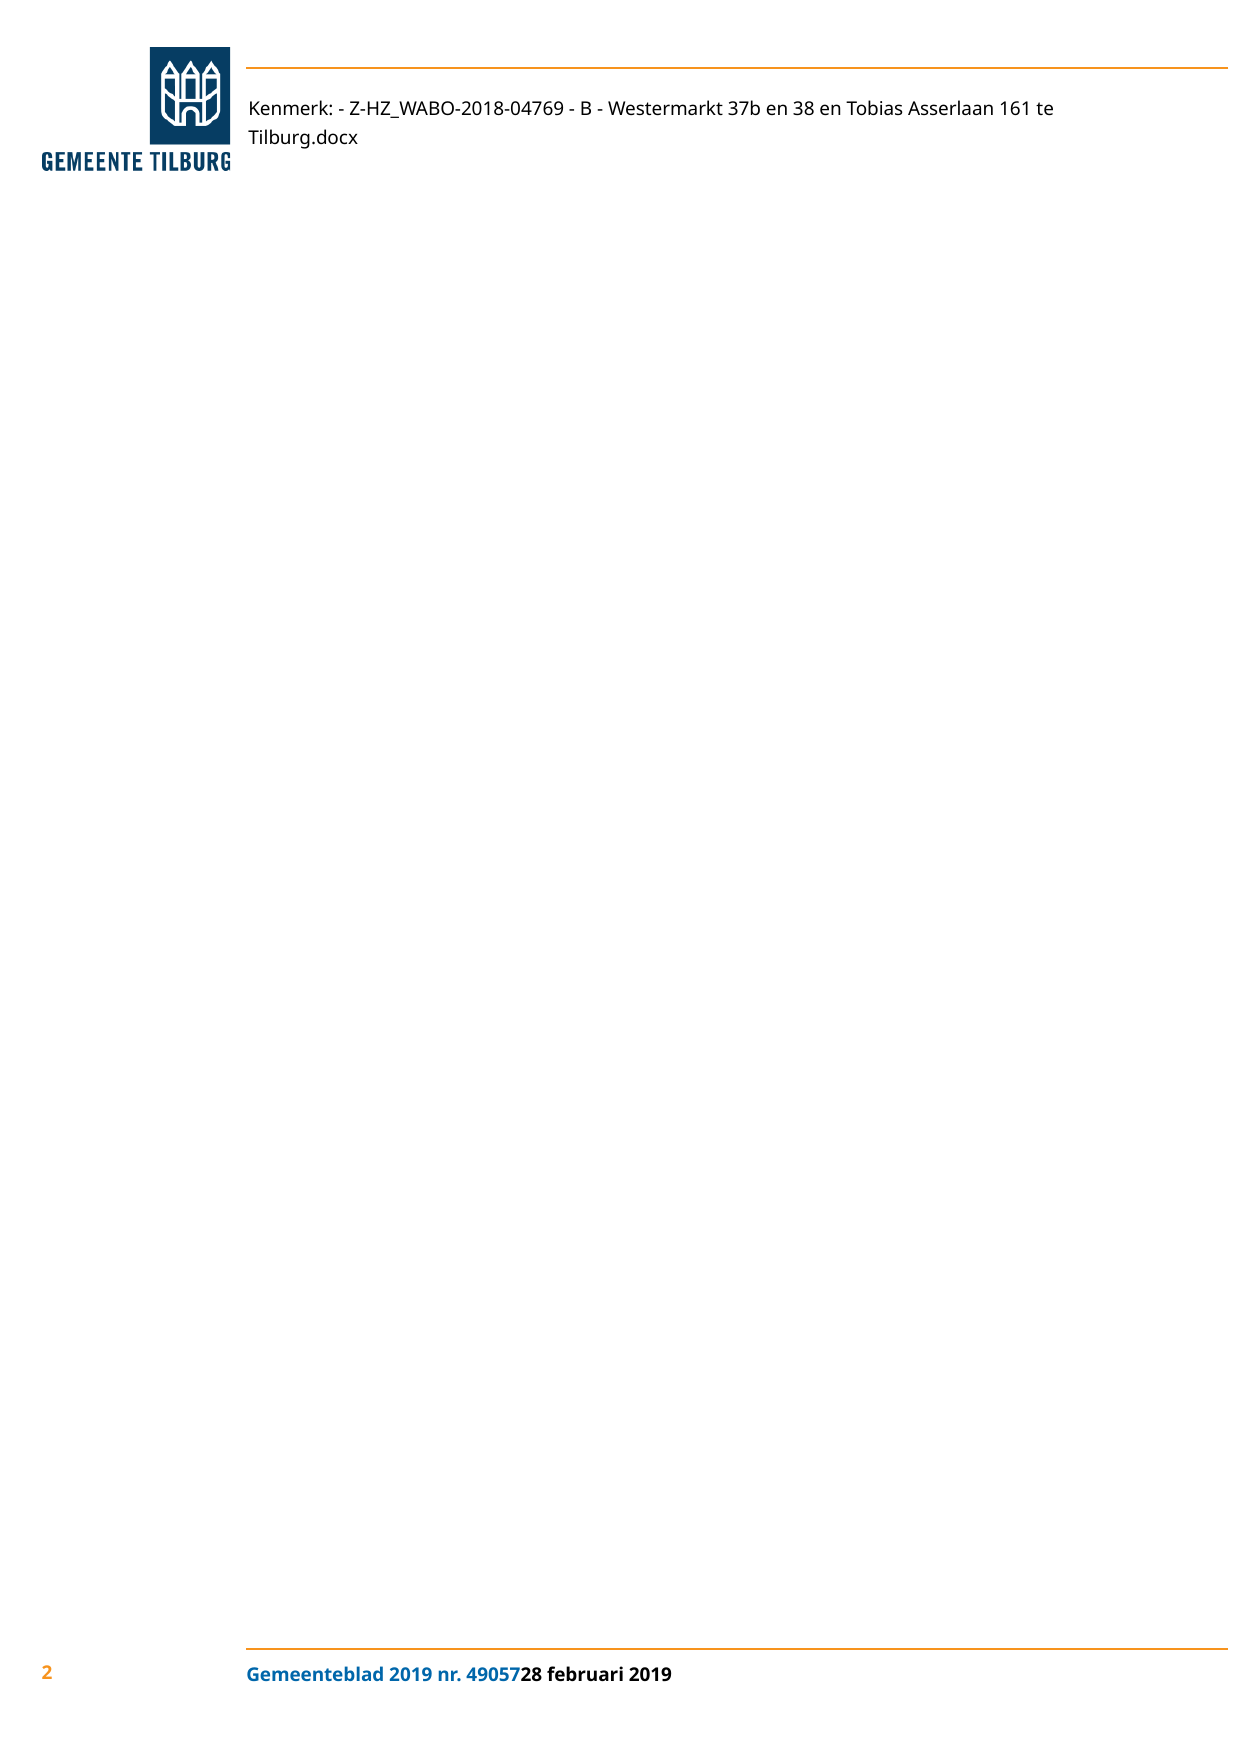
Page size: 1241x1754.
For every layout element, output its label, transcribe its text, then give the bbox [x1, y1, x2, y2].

picture [41, 47, 231, 172]
text Kenmerk: - Z-HZ_WABO-2018-04769 - B - Westermarkt 37b en 38 en Tobias Asserlaan 161 te Tilburg.docx [248, 95, 1152, 150]
